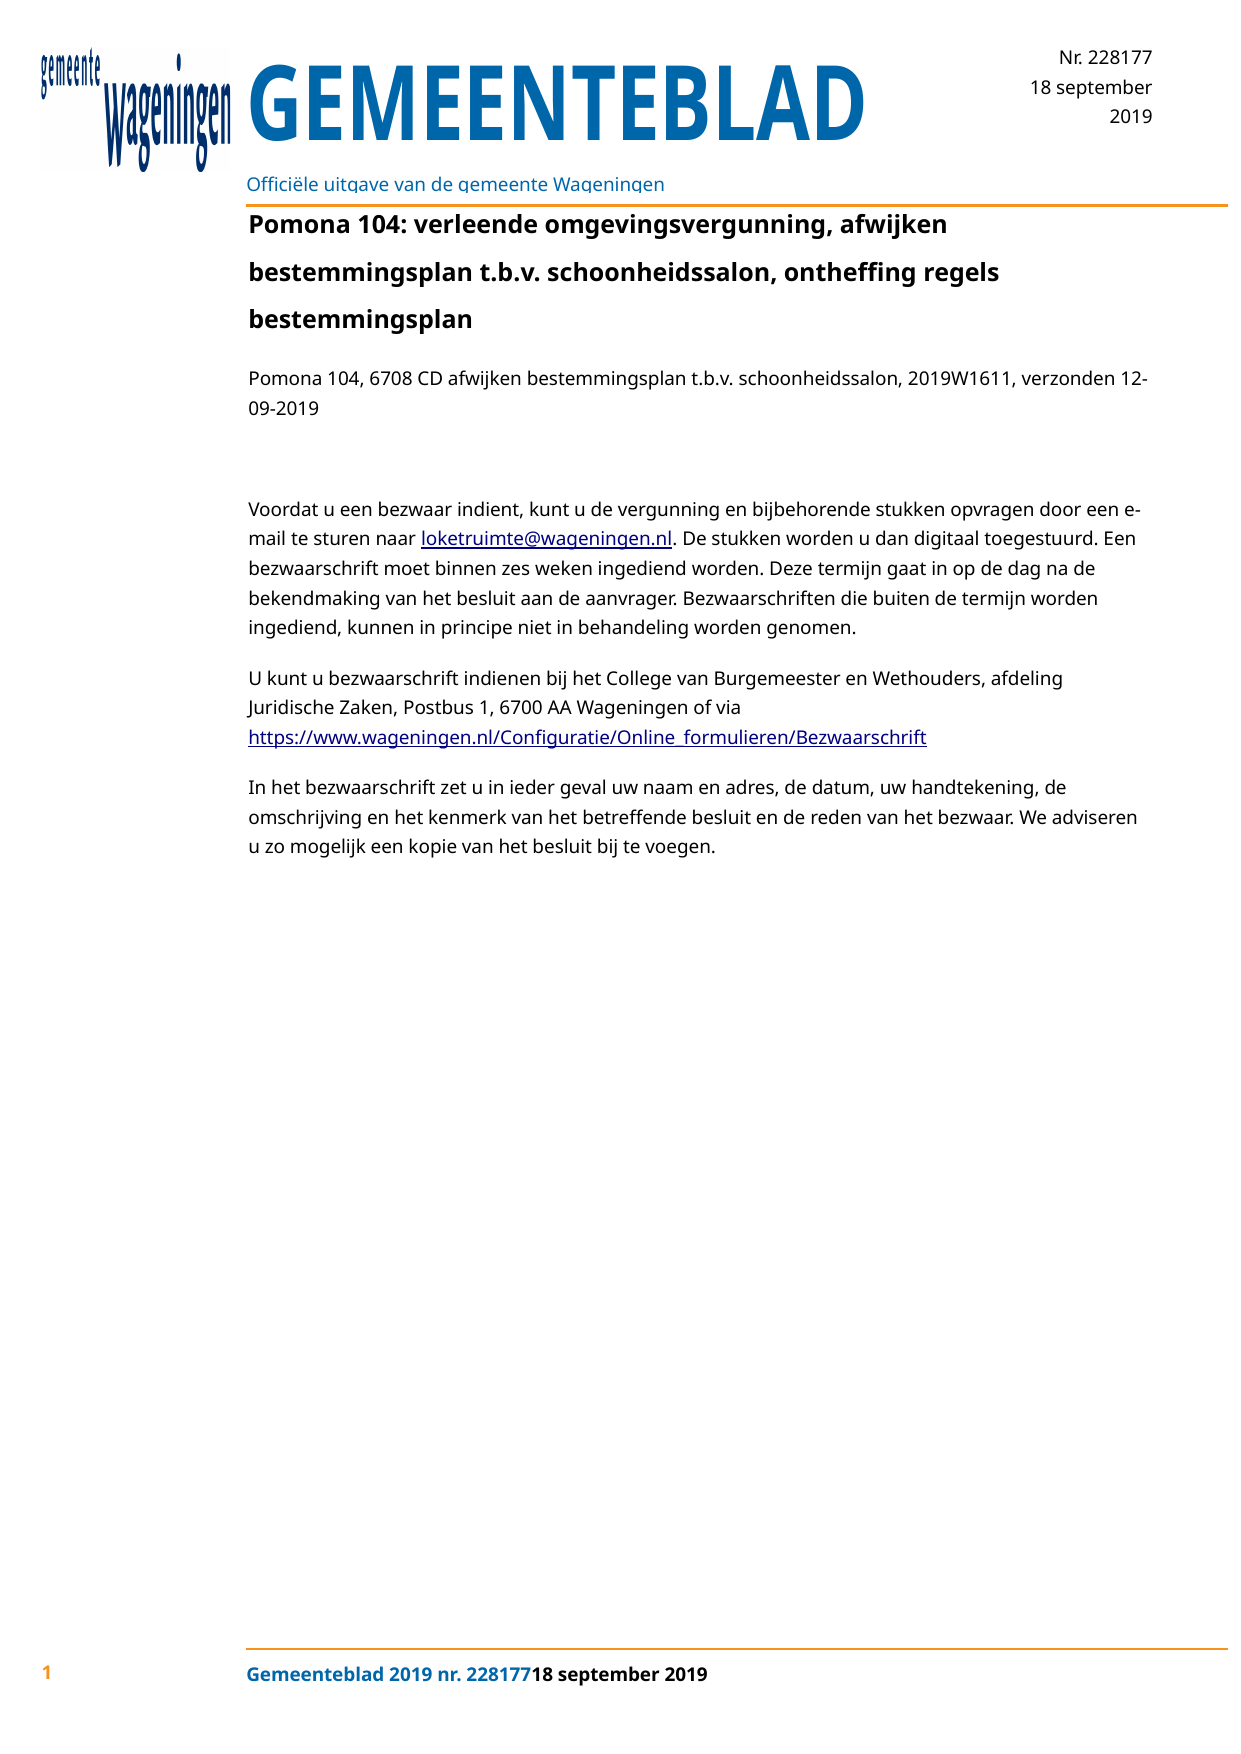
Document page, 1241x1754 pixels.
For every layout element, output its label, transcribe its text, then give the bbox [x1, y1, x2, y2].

text Pomona 104, 6708 CD afwijken bestemmingsplan t.b.v. schoonheidssalon, 2019W1611, verzonden 12-09-2019 [248, 366, 1152, 421]
text Pomona 104: verleende omgevingsvergunning, afwijken bestemmingsplan t.b.v. schoonheidssalon, ontheffing regels bestemmingsplan [248, 207, 1152, 336]
text Voordat u een bezwaar indient, kunt u de vergunning en bijbehorende stukken opvragen door een e-mail te sturen naar loketruimte@wageningen.nl. De stukken worden u dan digitaal toegestuurd. Een bezwaarschrift moet binnen zes weken ingediend worden. Deze termijn gaat in op de dag na de bekendmaking van het besluit aan de aanvrager. Bezwaarschriften die buiten de termijn worden ingediend, kunnen in principe niet in behandeling worden genomen. [248, 496, 1152, 640]
picture [41, 47, 231, 172]
text In het bezwaarschrift zet u in ieder geval uw naam en adres, de datum, uw handtekening, de omschrijving en het kenmerk van het betreffende besluit en de reden van het bezwaar. We adviseren u zo mogelijk een kopie van het besluit bij te voegen. [248, 774, 1152, 859]
text U kunt u bezwaarschrift indienen bij het College van Burgemeester en Wethouders, afdeling Juridische Zaken, Postbus 1, 6700 AA Wageningen of via https://www.wageningen.nl/Configuratie/Online_formulieren/Bezwaarschrift [248, 665, 1152, 749]
